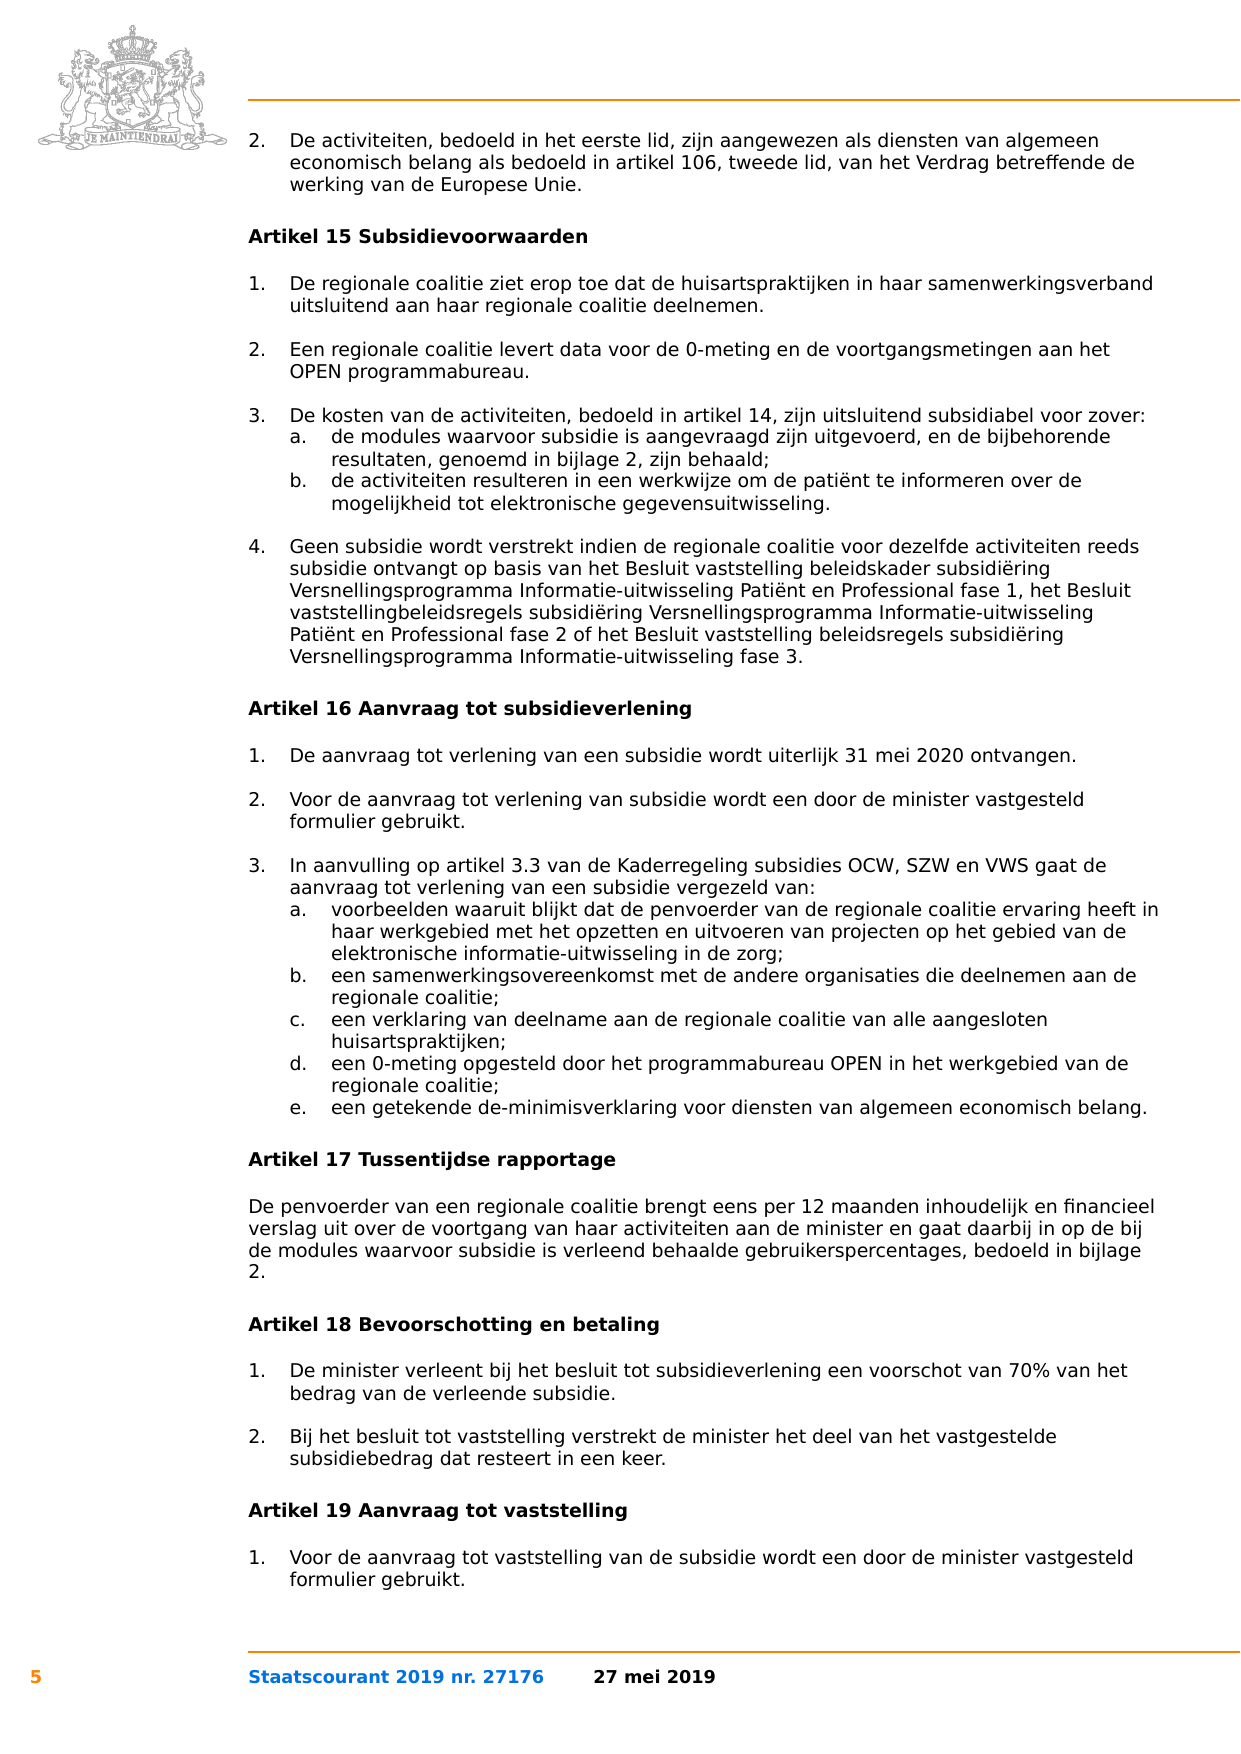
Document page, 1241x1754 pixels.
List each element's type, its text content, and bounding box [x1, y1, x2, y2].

text De penvoerder van een regionale coalitie brengt eens per 12 maanden inhoudelijk en financieel verslag uit over de voortgang van haar activiteiten aan de minister en gaat daarbij in op de bij de modules waarvoor subsidie is verleend behaalde gebruikerspercentages, bedoeld in bijlage 2. [248, 1196, 1163, 1283]
picture [38, 25, 227, 150]
text 2. Bij het besluit tot vaststelling verstrekt de minister het deel van het vastgestelde subsidiebedrag dat resteert in een keer. [248, 1426, 1163, 1470]
text a. de modules waarvoor subsidie is aangevraagd zijn uitgevoerd, en de bijbehorende resultaten, genoemd in bijlage 2, zijn behaald; [289, 426, 1163, 470]
text b. de activiteiten resulteren in een werkwijze om de patiënt te informeren over de mogelijkheid tot elektronische gegevensuitwisseling. [289, 470, 1163, 514]
subtitle Artikel 15 Subsidievoorwaarden [248, 226, 1163, 248]
text b. een samenwerkingsovereenkomst met de andere organisaties die deelnemen aan de regionale coalitie; [289, 965, 1163, 1009]
subtitle Artikel 18 Bevoorschotting en betaling [248, 1313, 1163, 1335]
text e. een getekende de-minimisverklaring voor diensten van algemeen economisch belang. [289, 1097, 1163, 1118]
text 1. Voor de aanvraag tot vaststelling van de subsidie wordt een door de minister vastgesteld formulier gebruikt. [248, 1547, 1163, 1591]
text a. voorbeelden waaruit blijkt dat de penvoerder van de regionale coalitie ervaring heeft in haar werkgebied met het opzetten en uitvoeren van projecten op het gebied van de elektronische informatie-uitwisseling in de zorg; [289, 899, 1163, 965]
text 2. Een regionale coalitie levert data voor de 0-meting en de voortgangsmetingen aan het OPEN programmabureau. [248, 339, 1163, 383]
subtitle Artikel 19 Aanvraag tot vaststelling [248, 1500, 1163, 1522]
text 1. De minister verleent bij het besluit tot subsidieverlening een voorschot van 70% van het bedrag van de verleende subsidie. [248, 1360, 1163, 1404]
subtitle Artikel 16 Aanvraag tot subsidieverlening [248, 698, 1163, 720]
text d. een 0-meting opgesteld door het programmabureau OPEN in het werkgebied van de regionale coalitie; [289, 1053, 1163, 1097]
text 1. De regionale coalitie ziet erop toe dat de huisartspraktijken in haar samenwerkingsverband uitsluitend aan haar regionale coalitie deelnemen. [248, 273, 1163, 317]
text 1. De aanvraag tot verlening van een subsidie wordt uiterlijk 31 mei 2020 ontvangen. [248, 745, 1163, 767]
text 3. In aanvulling op artikel 3.3 van de Kaderregeling subsidies OCW, SZW en VWS gaat de aanvraag tot verlening van een subsidie vergezeld van: [248, 855, 1163, 899]
subtitle Artikel 17 Tussentijdse rapportage [248, 1148, 1163, 1171]
text c. een verklaring van deelname aan de regionale coalitie van alle aangesloten huisartspraktijken; [289, 1009, 1163, 1053]
text 4. Geen subsidie wordt verstrekt indien de regionale coalitie voor dezelfde activiteiten reeds subsidie ontvangt op basis van het Besluit vaststelling beleidskader subsidiëring Versnellingsprogramma Informatie-uitwisseling Patiënt en Professional fase 1, het Besluit vaststellingbeleidsregels subsidiëring Versnellingsprogramma Informatie-uitwisseling Patiënt en Professional fase 2 of het Besluit vaststelling beleidsregels subsidiëring Versnellingsprogramma Informatie-uitwisseling fase 3. [248, 536, 1163, 668]
text 3. De kosten van de activiteiten, bedoeld in artikel 14, zijn uitsluitend subsidiabel voor zover: [248, 404, 1163, 426]
text 2. De activiteiten, bedoeld in het eerste lid, zijn aangewezen als diensten van algemeen economisch belang als bedoeld in artikel 106, tweede lid, van het Verdrag betreffende de werking van de Europese Unie. [248, 130, 1163, 196]
text 2. Voor de aanvraag tot verlening van subsidie wordt een door de minister vastgesteld formulier gebruikt. [248, 789, 1163, 833]
